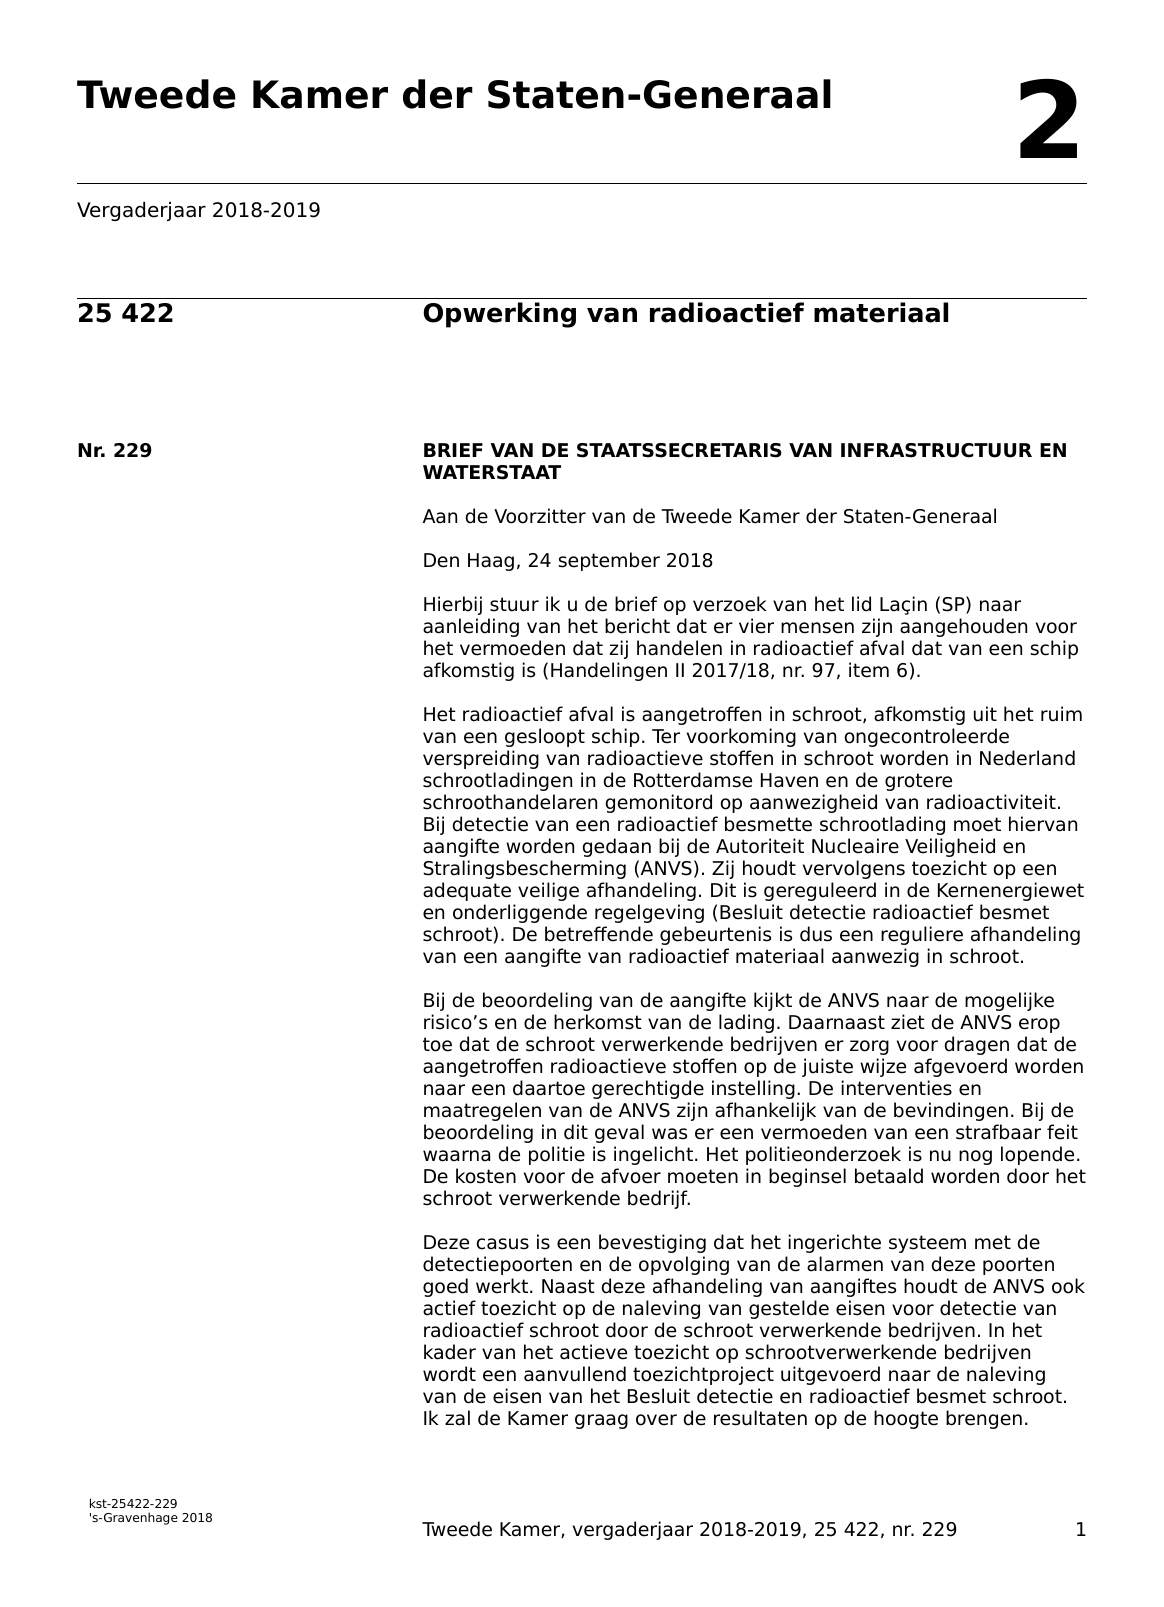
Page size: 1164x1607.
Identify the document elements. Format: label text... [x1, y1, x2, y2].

text Het radioactief afval is aangetroffen in schroot, afkomstig uit het ruim van een gesloopt schip. Ter voorkoming van ongecontroleerde verspreiding van radioactieve stoffen in schroot worden in Nederland schrootladingen in de Rotterdamse Haven en de grotere schroothandelaren gemonitord op aanwezigheid van radioactiviteit. Bij detectie van een radioactief besmette schrootlading moet hiervan aangifte worden gedaan bij de Autoriteit Nucleaire Veiligheid en Stralingsbescherming (ANVS). Zij houdt vervolgens toezicht op een adequate veilige afhandeling. Dit is gereguleerd in de Kernenergiewet en onderliggende regelgeving (Besluit detectie radioactief besmet schroot). De betreffende gebeurtenis is dus een reguliere afhandeling van een aangifte van radioactief materiaal aanwezig in schroot. [422, 704, 1087, 968]
text Deze casus is een bevestiging dat het ingerichte systeem met de detectiepoorten en de opvolging van de alarmen van deze poorten goed werkt. Naast deze afhandeling van aangiftes houdt de ANVS ook actief toezicht op de naleving van gestelde eisen voor detectie van radioactief schroot door de schroot verwerkende bedrijven. In het kader van het actieve toezicht op schrootverwerkende bedrijven wordt een aanvullend toezichtproject uitgevoerd naar de naleving van de eisen van het Besluit detectie en radioactief besmet schroot. Ik zal de Kamer graag over de resultaten op de hoogte brengen. [422, 1232, 1087, 1430]
text 's-Gravenhage 2018 [88, 1511, 323, 1525]
text Hierbij stuur ik u de brief op verzoek van het lid Laçin (SP) naar aanleiding van het bericht dat er vier mensen zijn aangehouden voor het vermoeden dat zij handelen in radioactief afval dat van een schip afkomstig is (Handelingen II 2017/18, nr. 97, item 6). [422, 594, 1087, 682]
subtitle 25 422 Opwerking van radioactief materiaal [77, 299, 1087, 329]
text kst-25422-229 [88, 1497, 323, 1511]
table_cell Vergaderjaar 2018-2019 [77, 184, 1087, 298]
table_header Tweede Kamer der Staten-Generaal [77, 59, 886, 183]
table_header 2 [886, 59, 1087, 183]
subtitle Nr. 229 BRIEF VAN DE STAATSSECRETARIS VAN INFRASTRUCTUUR EN WATERSTAAT [77, 440, 1087, 484]
text Den Haag, 24 september 2018 [422, 550, 1087, 572]
text Bij de beoordeling van de aangifte kijkt de ANVS naar de mogelijke risico’s en de herkomst van de lading. Daarnaast ziet de ANVS erop toe dat de schroot verwerkende bedrijven er zorg voor dragen dat de aangetroffen radioactieve stoffen op de juiste wijze afgevoerd worden naar een daartoe gerechtigde instelling. De interventies en maatregelen van de ANVS zijn afhankelijk van de bevindingen. Bij de beoordeling in dit geval was er een vermoeden van een strafbaar feit waarna de politie is ingelicht. Het politieonderzoek is nu nog lopende. De kosten voor de afvoer moeten in beginsel betaald worden door het schroot verwerkende bedrijf. [422, 990, 1087, 1210]
text Aan de Voorzitter van de Tweede Kamer der Staten-Generaal [422, 506, 1087, 528]
